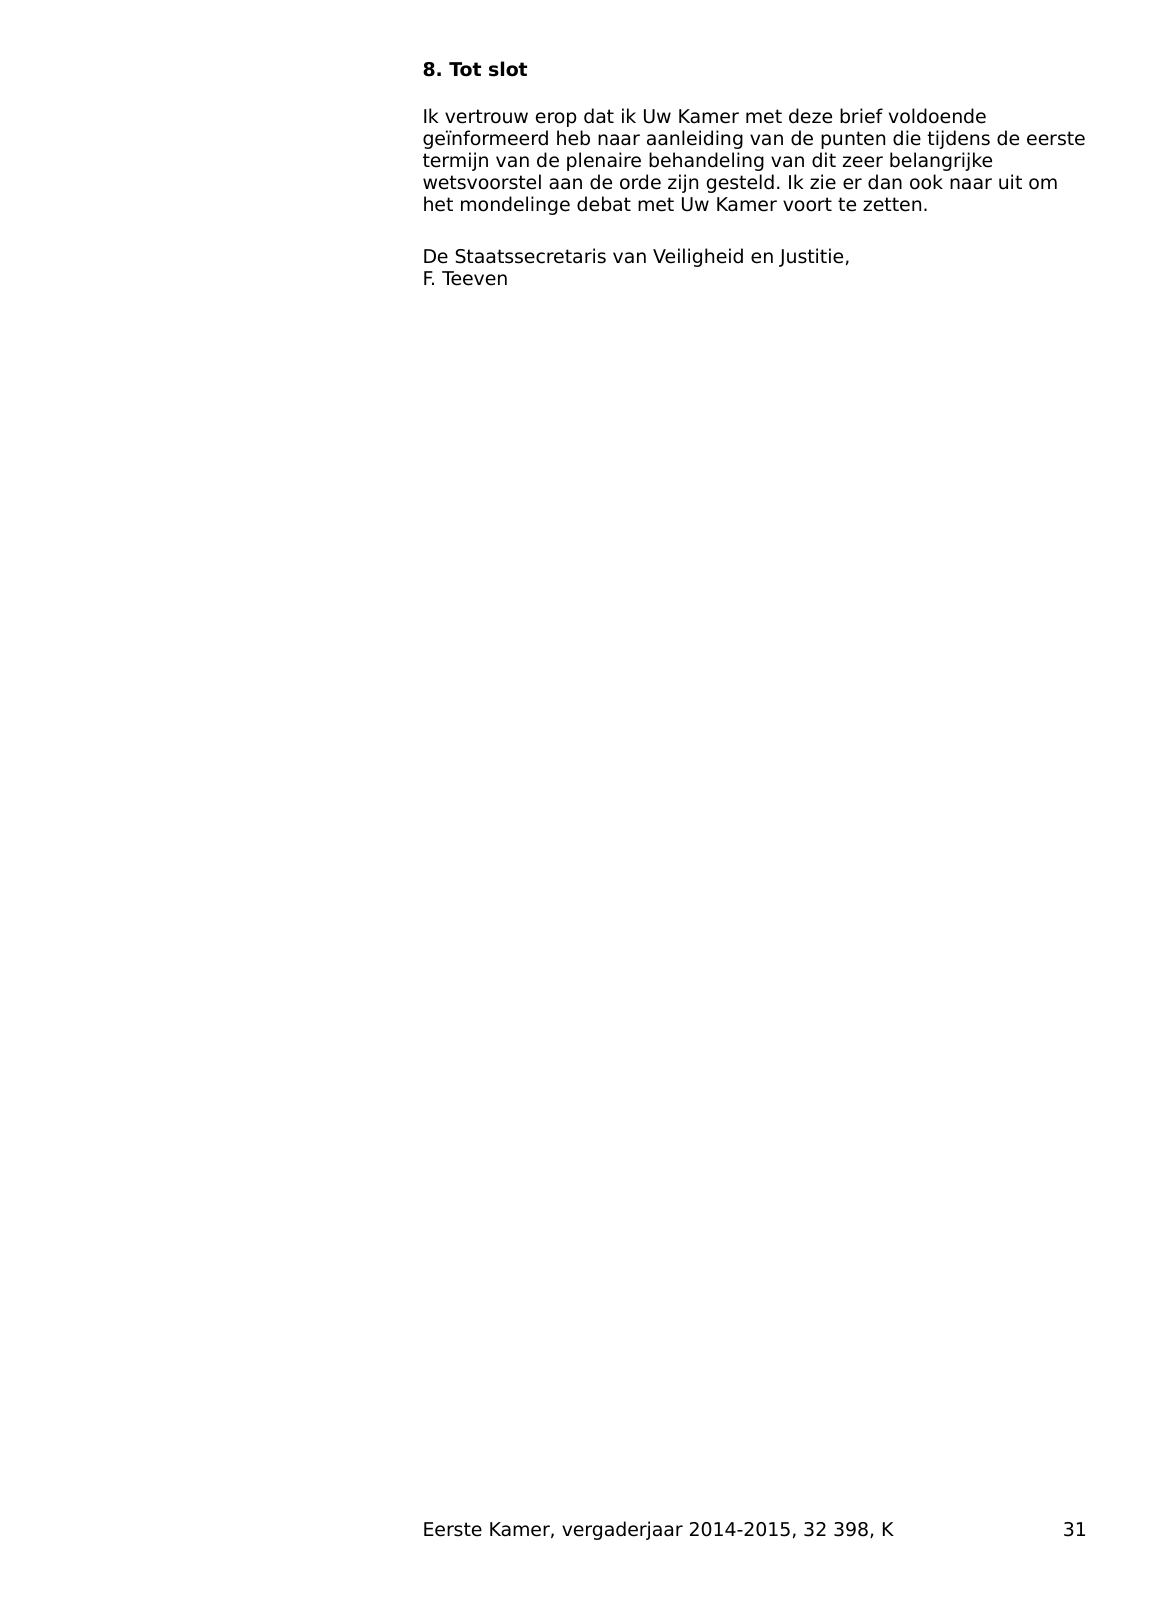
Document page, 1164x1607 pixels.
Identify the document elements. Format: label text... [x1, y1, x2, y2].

text De Staatssecretaris van Veiligheid en Justitie, F. Teeven [422, 246, 1087, 290]
text Ik vertrouw erop dat ik Uw Kamer met deze brief voldoende geïnformeerd heb naar aanleiding van de punten die tijdens de eerste termijn van de plenaire behandeling van dit zeer belangrijke wetsvoorstel aan de orde zijn gesteld. Ik zie er dan ook naar uit om het mondelinge debat met Uw Kamer voort te zetten. [422, 106, 1087, 216]
subtitle 8. Tot slot [422, 59, 1087, 81]
